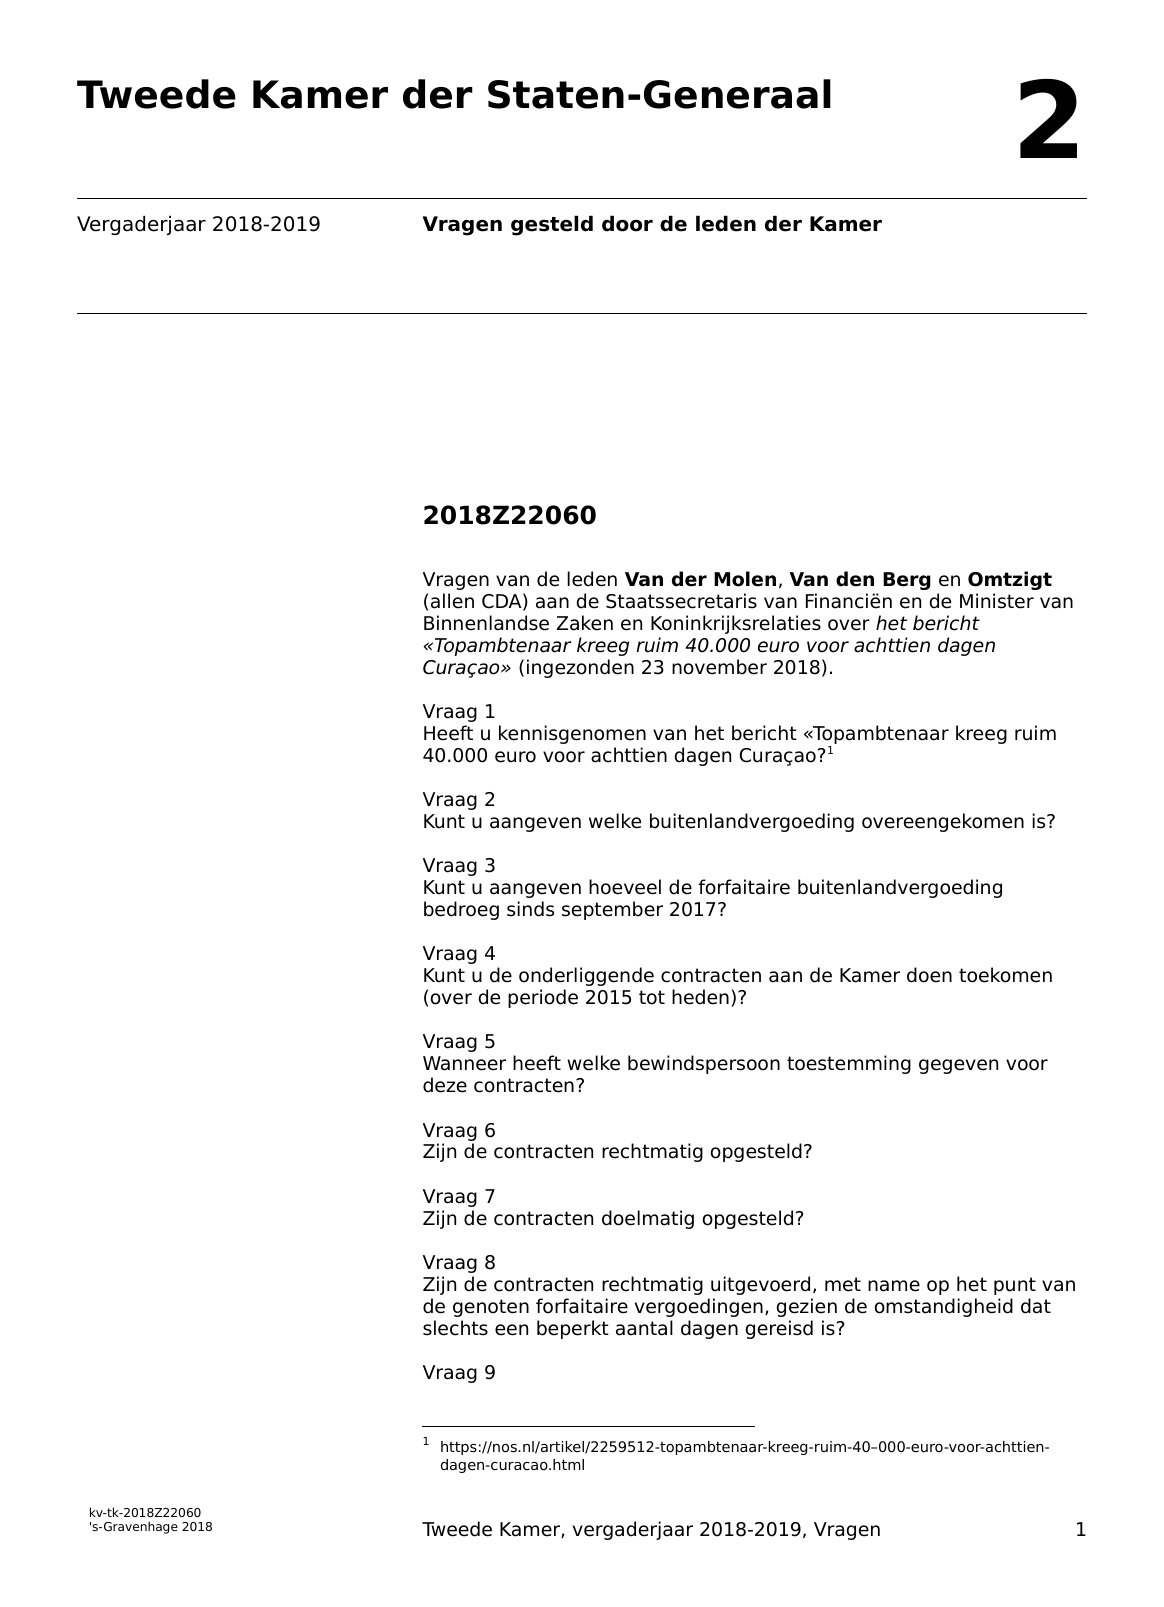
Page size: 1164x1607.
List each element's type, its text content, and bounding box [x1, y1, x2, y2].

text Vragen van de leden Van der Molen, Van den Berg en Omtzigt (allen CDA) aan de Staatssecretaris van Financiën en de Minister van Binnenlandse Zaken en Koninkrijksrelaties over het bericht «Topambtenaar kreeg ruim 40.000 euro voor achttien dagen Curaçao» (ingezonden 23 november 2018). [422, 569, 1087, 679]
text Vraag 1 [422, 701, 1087, 723]
text Vraag 9 [422, 1362, 1087, 1384]
table_header Tweede Kamer der Staten-Generaal [77, 59, 886, 198]
text kv-tk-2018Z22060 [88, 1506, 323, 1520]
table_cell Vragen gesteld door de leden der Kamer [422, 199, 1087, 313]
text Wanneer heeft welke bewindspersoon toestemming gegeven voor deze contracten? [422, 1053, 1087, 1097]
text Heeft u kennisgenomen van het bericht «Topambtenaar kreeg ruim 40.000 euro voor achttien dagen Curaçao? [422, 723, 1087, 767]
text Kunt u de onderliggende contracten aan de Kamer doen toekomen (over de periode 2015 tot heden)? [422, 965, 1087, 1009]
text Kunt u aangeven hoeveel de forfaitaire buitenlandvergoeding bedroeg sinds september 2017? [422, 877, 1087, 921]
text Kunt u aangeven welke buitenlandvergoeding overeengekomen is? [422, 811, 1087, 833]
text Zijn de contracten rechtmatig uitgevoerd, met name op het punt van de genoten forfaitaire vergoedingen, gezien de omstandigheid dat slechts een beperkt aantal dagen gereisd is? [422, 1274, 1087, 1340]
table_header 2 [886, 59, 1087, 198]
text Vraag 3 [422, 855, 1087, 877]
table_cell Vergaderjaar 2018-2019 [77, 199, 422, 313]
text Zijn de contracten doelmatig opgesteld? [422, 1208, 1087, 1229]
text 2018Z22060 [422, 501, 1087, 531]
text Vraag 5 [422, 1031, 1087, 1053]
text Zijn de contracten rechtmatig opgesteld? [422, 1141, 1087, 1163]
text Vraag 4 [422, 943, 1087, 965]
text 's-Gravenhage 2018 [88, 1520, 323, 1534]
text Vraag 6 [422, 1119, 1087, 1141]
text Vraag 7 [422, 1186, 1087, 1208]
text Vraag 8 [422, 1252, 1087, 1274]
text https://nos.nl/artikel/2259512-topambtenaar-kreeg-ruim-40–000-euro-voor-achttien-dagen-curacao.html [422, 1435, 1087, 1474]
text Vraag 2 [422, 789, 1087, 811]
